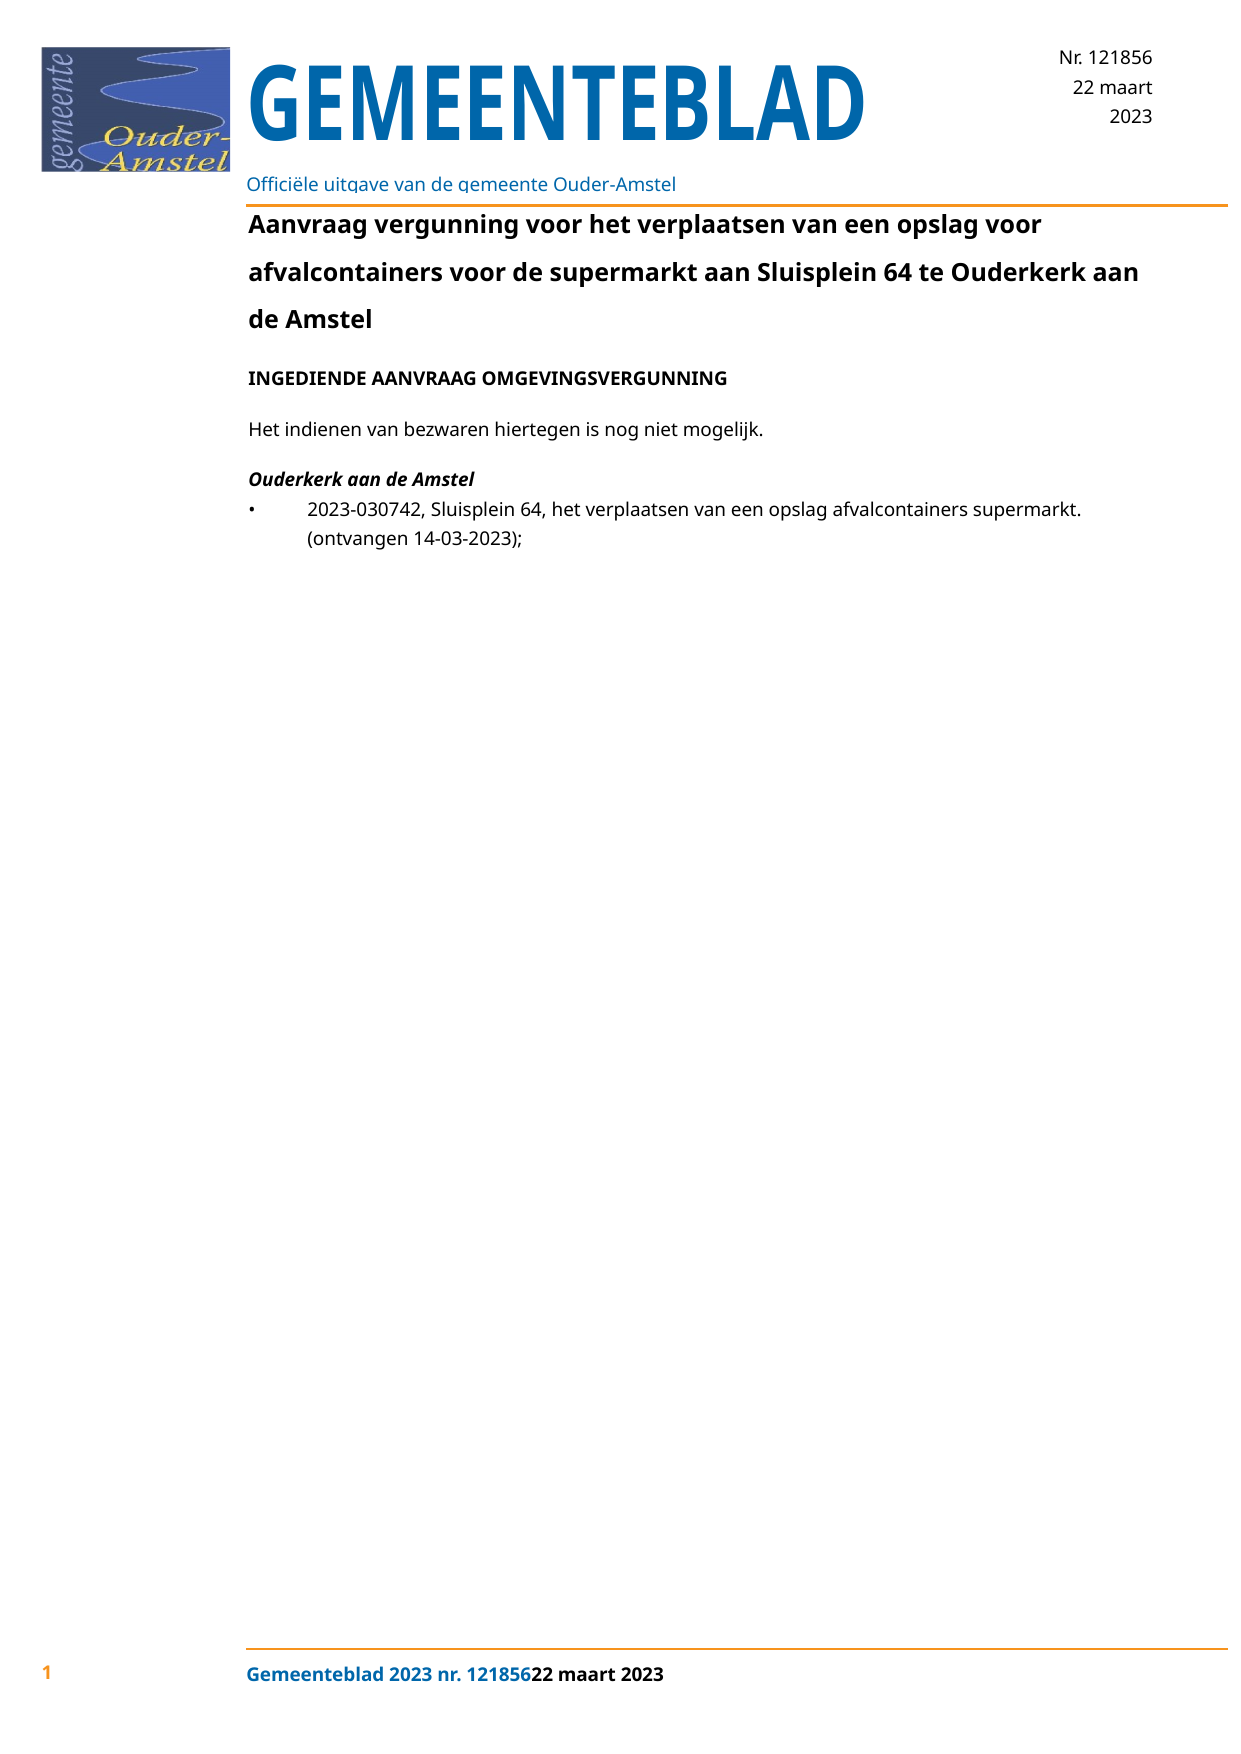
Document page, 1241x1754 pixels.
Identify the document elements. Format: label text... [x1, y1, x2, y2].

list 2023-030742, Sluisplein 64, het verplaatsen van een opslag afvalcontainers supermarkt. (ontvangen 14-03-2023); [248, 496, 1152, 551]
text INGEDIENDE AANVRAAG OMGEVINGSVERGUNNING [248, 366, 1152, 391]
text Aanvraag vergunning voor het verplaatsen van een opslag voor afvalcontainers voor de supermarkt aan Sluisplein 64 te Ouderkerk aan de Amstel [248, 207, 1152, 336]
text Het indienen van bezwaren hiertegen is nog niet mogelijk. [248, 416, 1152, 442]
text Ouderkerk aan de Amstel [248, 466, 1152, 492]
picture [41, 47, 231, 172]
